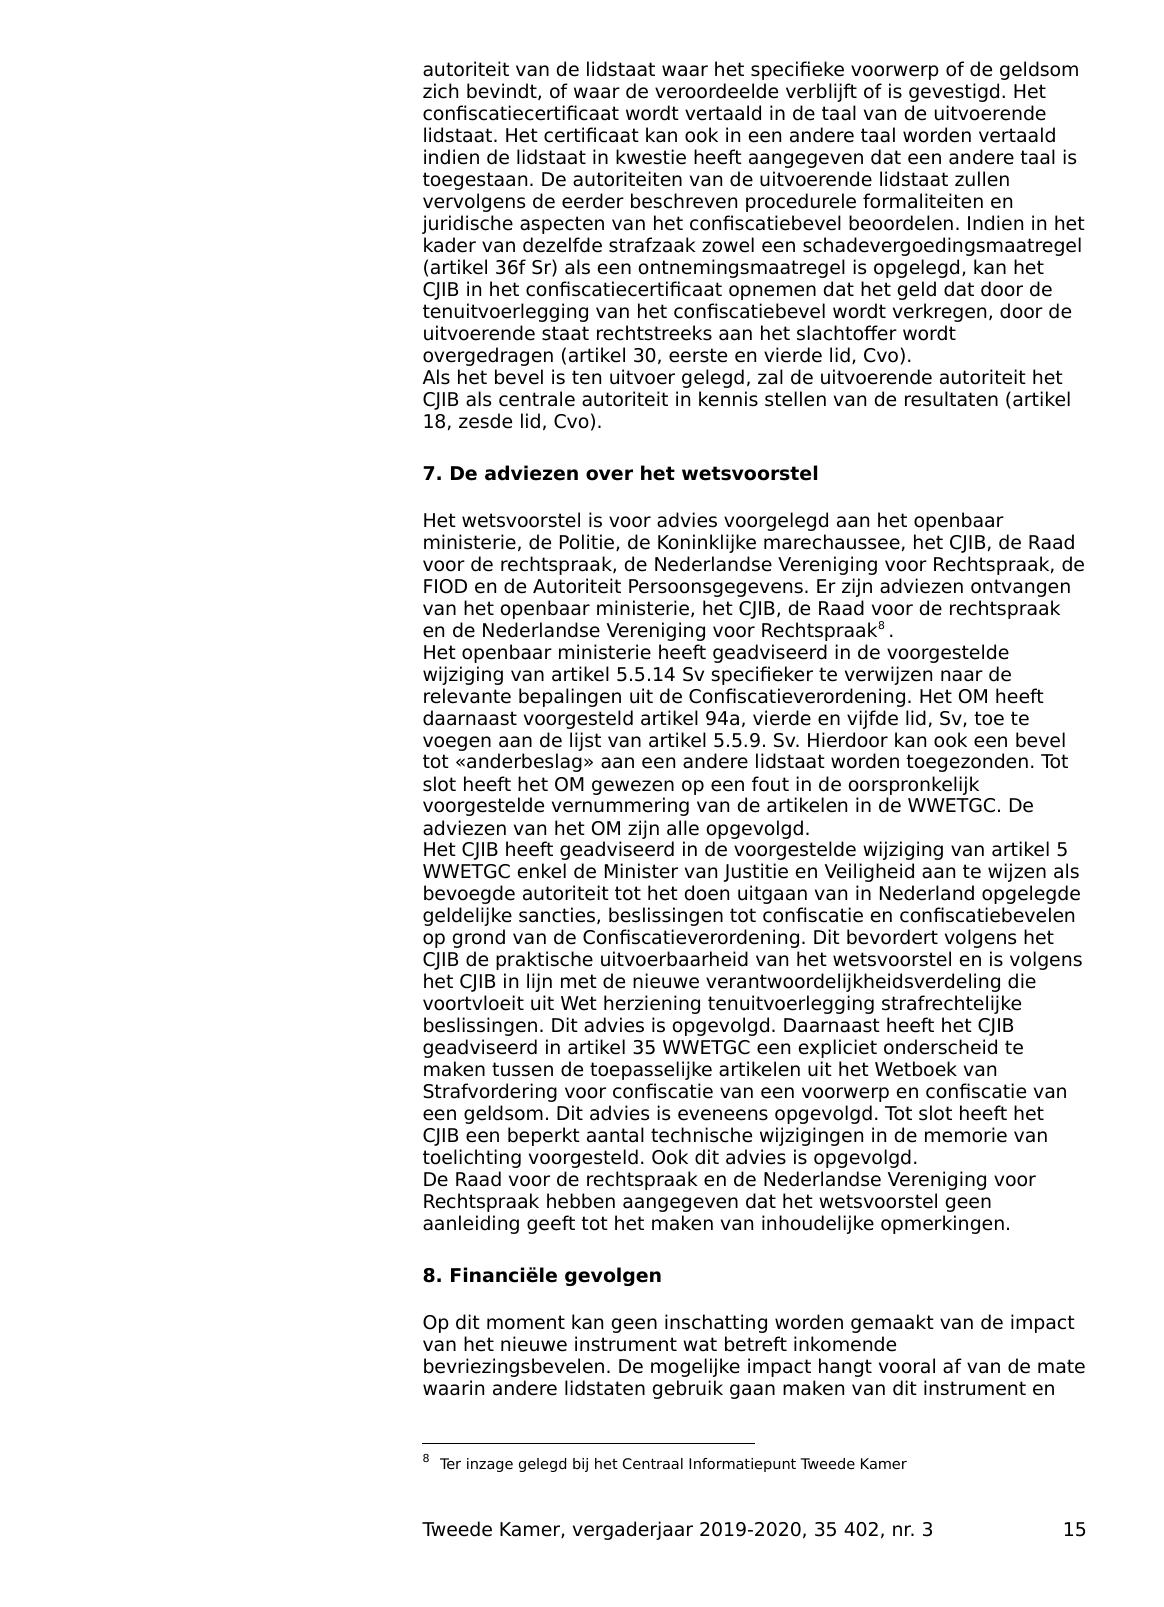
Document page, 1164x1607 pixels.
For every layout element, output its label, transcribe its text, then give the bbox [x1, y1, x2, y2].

text Het CJIB heeft geadviseerd in de voorgestelde wijziging van artikel 5 WWETGC enkel de Minister van Justitie en Veiligheid aan te wijzen als bevoegde autoriteit tot het doen uitgaan van in Nederland opgelegde geldelijke sancties, beslissingen tot confiscatie en confiscatiebevelen op grond van de Confiscatieverordening. Dit bevordert volgens het CJIB de praktische uitvoerbaarheid van het wetsvoorstel en is volgens het CJIB in lijn met de nieuwe verantwoordelijkheidsverdeling die voortvloeit uit Wet herziening tenuitvoerlegging strafrechtelijke beslissingen. Dit advies is opgevolgd. Daarnaast heeft het CJIB geadviseerd in artikel 35 WWETGC een expliciet onderscheid te maken tussen de toepasselijke artikelen uit het Wetboek van Strafvordering voor confiscatie van een voorwerp en confiscatie van een geldsom. Dit advies is eveneens opgevolgd. Tot slot heeft het CJIB een beperkt aantal technische wijzigingen in de memorie van toelichting voorgesteld. Ook dit advies is opgevolgd. [422, 839, 1087, 1169]
subtitle 8. Financiële gevolgen [422, 1265, 1087, 1287]
text Als het bevel is ten uitvoer gelegd, zal de uitvoerende autoriteit het CJIB als centrale autoriteit in kennis stellen van de resultaten (artikel 18, zesde lid, Cvo). [422, 367, 1087, 433]
text Het openbaar ministerie heeft geadviseerd in de voorgestelde wijziging van artikel 5.5.14 Sv specifieker te verwijzen naar de relevante bepalingen uit de Confiscatieverordening. Het OM heeft daarnaast voorgesteld artikel 94a, vierde en vijfde lid, Sv, toe te voegen aan de lijst van artikel 5.5.9. Sv. Hierdoor kan ook een bevel tot «anderbeslag» aan een andere lidstaat worden toegezonden. Tot slot heeft het OM gewezen op een fout in de oorspronkelijk voorgestelde vernummering van de artikelen in de WWETGC. De adviezen van het OM zijn alle opgevolgd. [422, 642, 1087, 839]
text De Raad voor de rechtspraak en de Nederlandse Vereniging voor Rechtspraak hebben aangegeven dat het wetsvoorstel geen aanleiding geeft tot het maken van inhoudelijke opmerkingen. [422, 1169, 1087, 1235]
text Het wetsvoorstel is voor advies voorgelegd aan het openbaar ministerie, de Politie, de Koninklijke marechaussee, het CJIB, de Raad voor de rechtspraak, de Nederlandse Vereniging voor Rechtspraak, de FIOD en de Autoriteit Persoonsgegevens. Er zijn adviezen ontvangen van het openbaar ministerie, het CJIB, de Raad voor de rechtspraak en de Nederlandse Vereniging voor Rechtspraak. [422, 510, 1087, 642]
subtitle 7. De adviezen over het wetsvoorstel [422, 463, 1087, 485]
text autoriteit van de lidstaat waar het specifieke voorwerp of de geldsom zich bevindt, of waar de veroordeelde verblijft of is gevestigd. Het confiscatiecertificaat wordt vertaald in de taal van de uitvoerende lidstaat. Het certificaat kan ook in een andere taal worden vertaald indien de lidstaat in kwestie heeft aangegeven dat een andere taal is toegestaan. De autoriteiten van de uitvoerende lidstaat zullen vervolgens de eerder beschreven procedurele formaliteiten en juridische aspecten van het confiscatiebevel beoordelen. Indien in het kader van dezelfde strafzaak zowel een schadevergoedingsmaatregel (artikel 36f Sr) als een ontnemingsmaatregel is opgelegd, kan het CJIB in het confiscatiecertificaat opnemen dat het geld dat door de tenuitvoerlegging van het confiscatiebevel wordt verkregen, door de uitvoerende staat rechtstreeks aan het slachtoffer wordt overgedragen (artikel 30, eerste en vierde lid, Cvo). [422, 59, 1087, 367]
text Op dit moment kan geen inschatting worden gemaakt van de impact van het nieuwe instrument wat betreft inkomende bevriezingsbevelen. De mogelijke impact hangt vooral af van de mate waarin andere lidstaten gebruik gaan maken van dit instrument en [422, 1312, 1087, 1400]
text Ter inzage gelegd bij het Centraal Informatiepunt Tweede Kamer [422, 1452, 1087, 1474]
